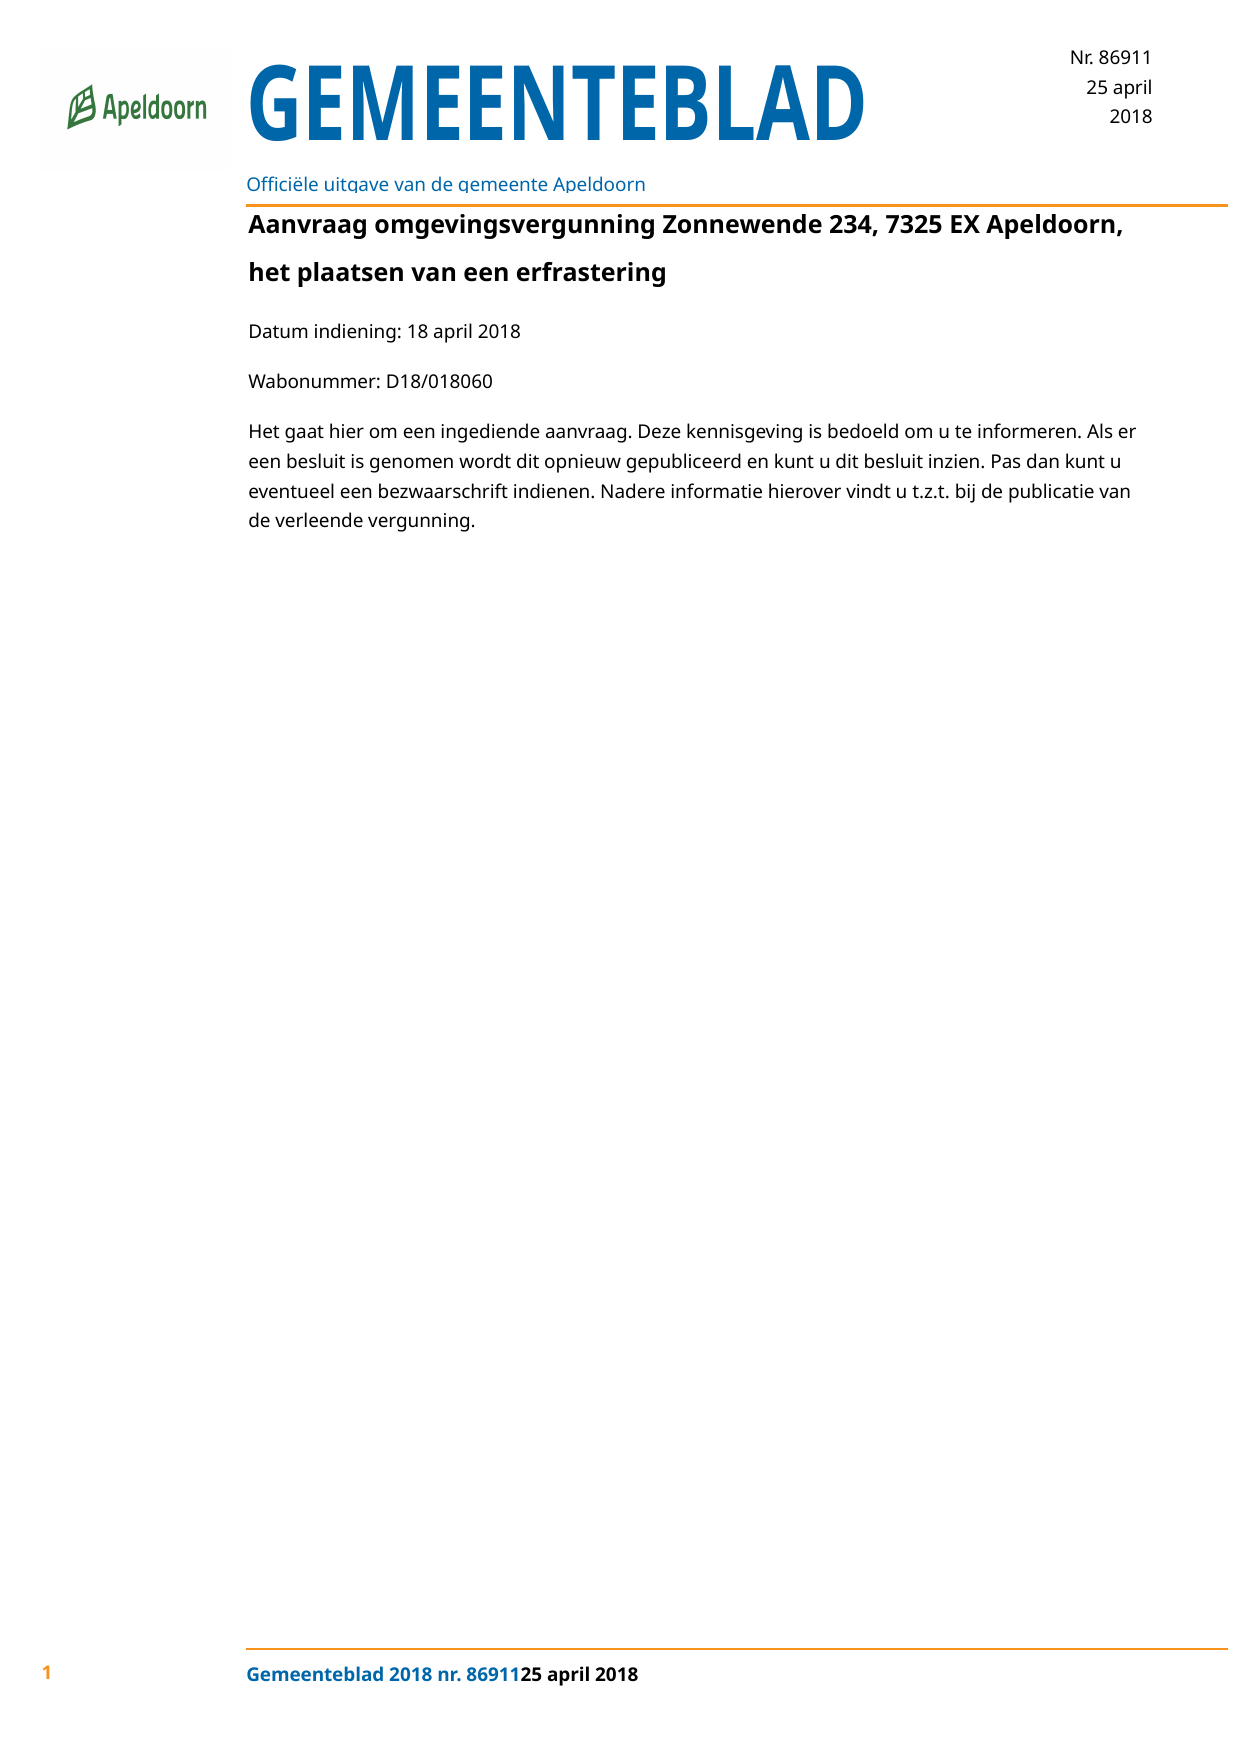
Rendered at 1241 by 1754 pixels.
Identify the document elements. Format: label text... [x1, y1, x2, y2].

text Het gaat hier om een ingediende aanvraag. Deze kennisgeving is bedoeld om u te informeren. Als er een besluit is genomen wordt dit opnieuw gepubliceerd en kunt u dit besluit inzien. Pas dan kunt u eventueel een bezwaarschrift indienen. Nadere informatie hierover vindt u t.z.t. bij de publicatie van de verleende vergunning. [248, 419, 1152, 533]
picture [41, 47, 231, 172]
text Datum indiening: 18 april 2018 [248, 318, 1152, 344]
text Aanvraag omgevingsvergunning Zonnewende 234, 7325 EX Apeldoorn, het plaatsen van een erfrastering [248, 207, 1152, 288]
text Wabonummer: D18/018060 [248, 368, 1152, 394]
